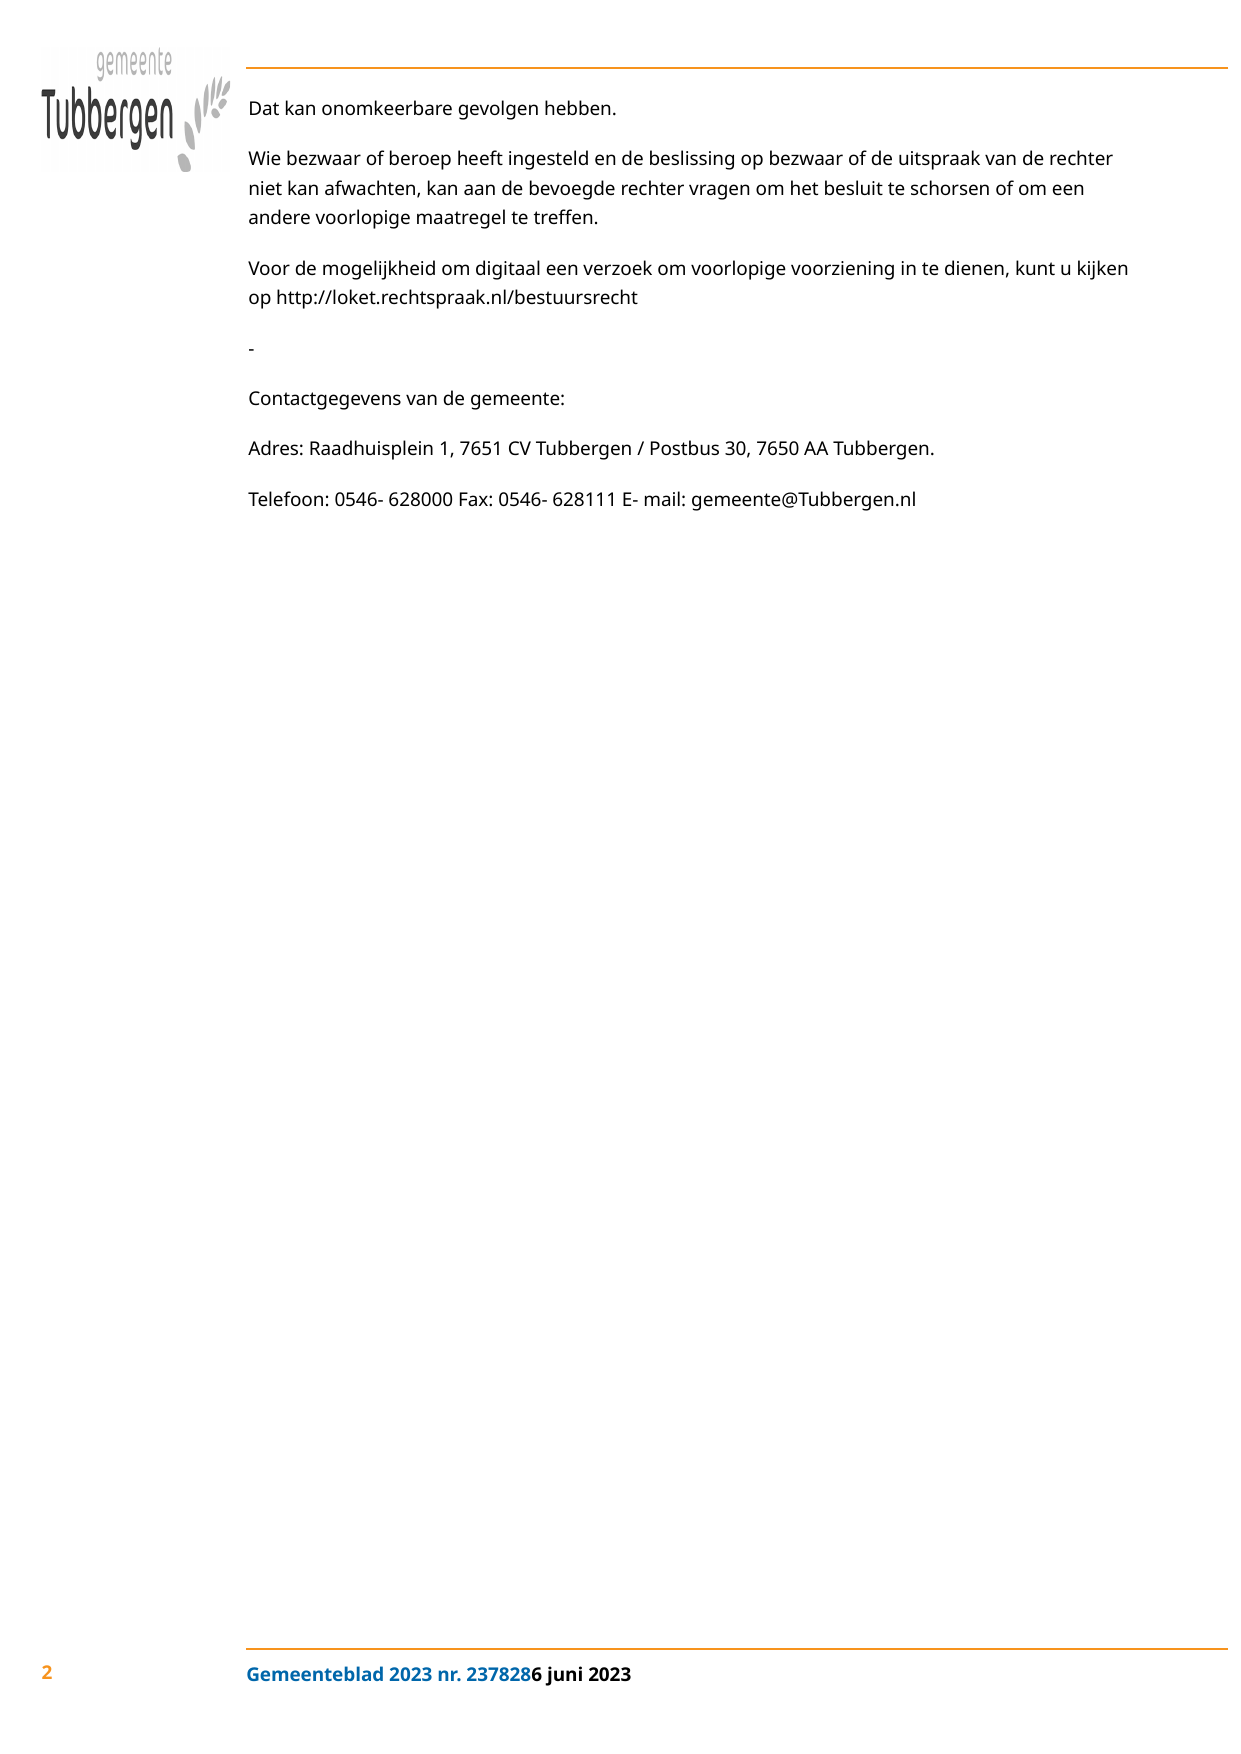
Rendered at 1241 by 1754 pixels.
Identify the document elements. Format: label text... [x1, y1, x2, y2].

text Voor de mogelijkheid om digitaal een verzoek om voorlopige voorziening in te dienen, kunt u kijken op http://loket.rechtspraak.nl/bestuursrecht [248, 255, 1152, 310]
text - [248, 335, 1152, 361]
text Wie bezwaar of beroep heeft ingesteld en de beslissing op bezwaar of de uitspraak van de rechter niet kan afwachten, kan aan de bevoegde rechter vragen om het besluit te schorsen of om een andere voorlopige maatregel te treffen. [248, 145, 1152, 230]
text Contactgegevens van de gemeente: [248, 385, 1152, 411]
text Dat kan onomkeerbare gevolgen hebben. [248, 95, 1152, 121]
text Adres: Raadhuisplein 1, 7651 CV Tubbergen / Postbus 30, 7650 AA Tubbergen. [248, 436, 1152, 461]
picture [41, 47, 231, 172]
text Telefoon: 0546- 628000 Fax: 0546- 628111 E- mail: gemeente@Tubbergen.nl [248, 486, 1152, 512]
